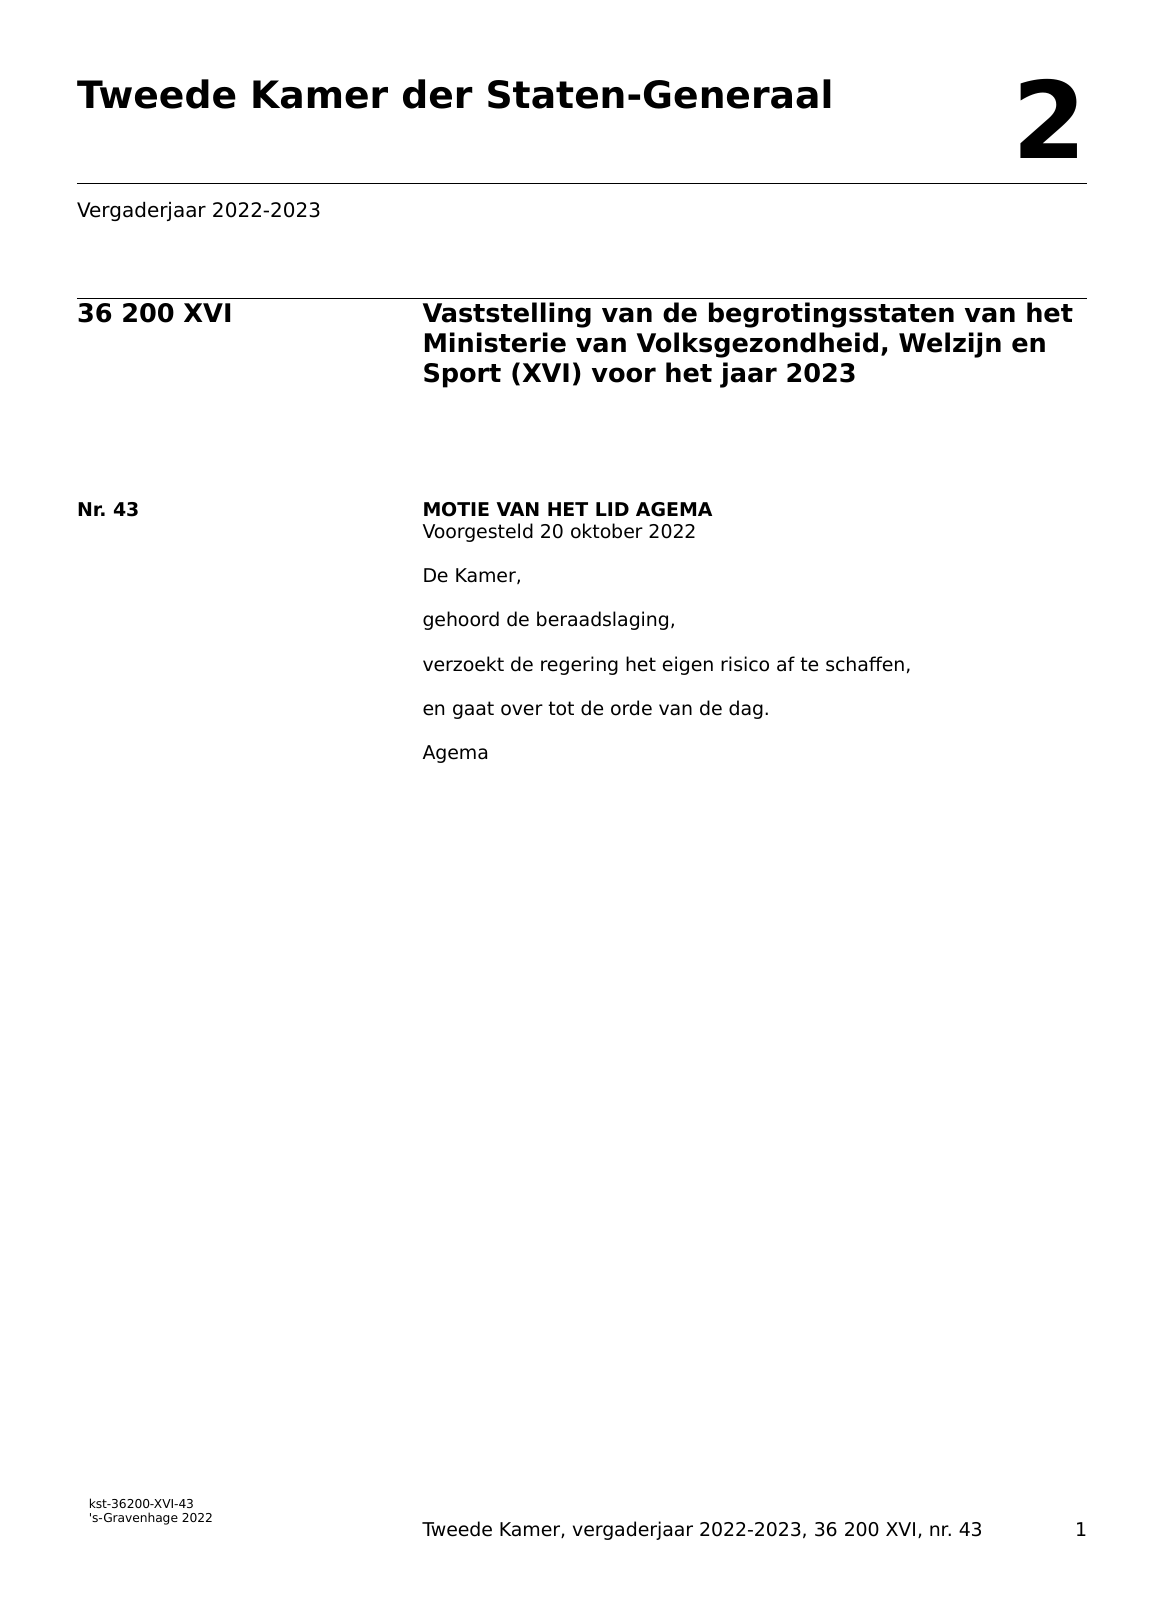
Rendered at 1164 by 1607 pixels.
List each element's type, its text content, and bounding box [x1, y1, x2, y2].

text De Kamer, [422, 565, 1087, 587]
table_header Tweede Kamer der Staten-Generaal [77, 59, 886, 183]
subtitle Nr. 43 MOTIE VAN HET LID AGEMA [77, 499, 1087, 521]
text 's-Gravenhage 2022 [88, 1511, 323, 1525]
table_header 2 [886, 59, 1087, 183]
text gehoord de beraadslaging, [422, 609, 1087, 631]
text kst-36200-XVI-43 [88, 1497, 323, 1511]
text Agema [422, 742, 1087, 764]
text Voorgesteld 20 oktober 2022 [422, 521, 1087, 543]
text verzoekt de regering het eigen risico af te schaffen, [422, 653, 1087, 676]
subtitle 36 200 XVI Vaststelling van de begrotingsstaten van het Ministerie van Volksgezondheid, Welzijn en Sport (XVI) voor het jaar 2023 [77, 299, 1087, 388]
text en gaat over tot de orde van de dag. [422, 698, 1087, 720]
table_cell Vergaderjaar 2022-2023 [77, 184, 1087, 298]
